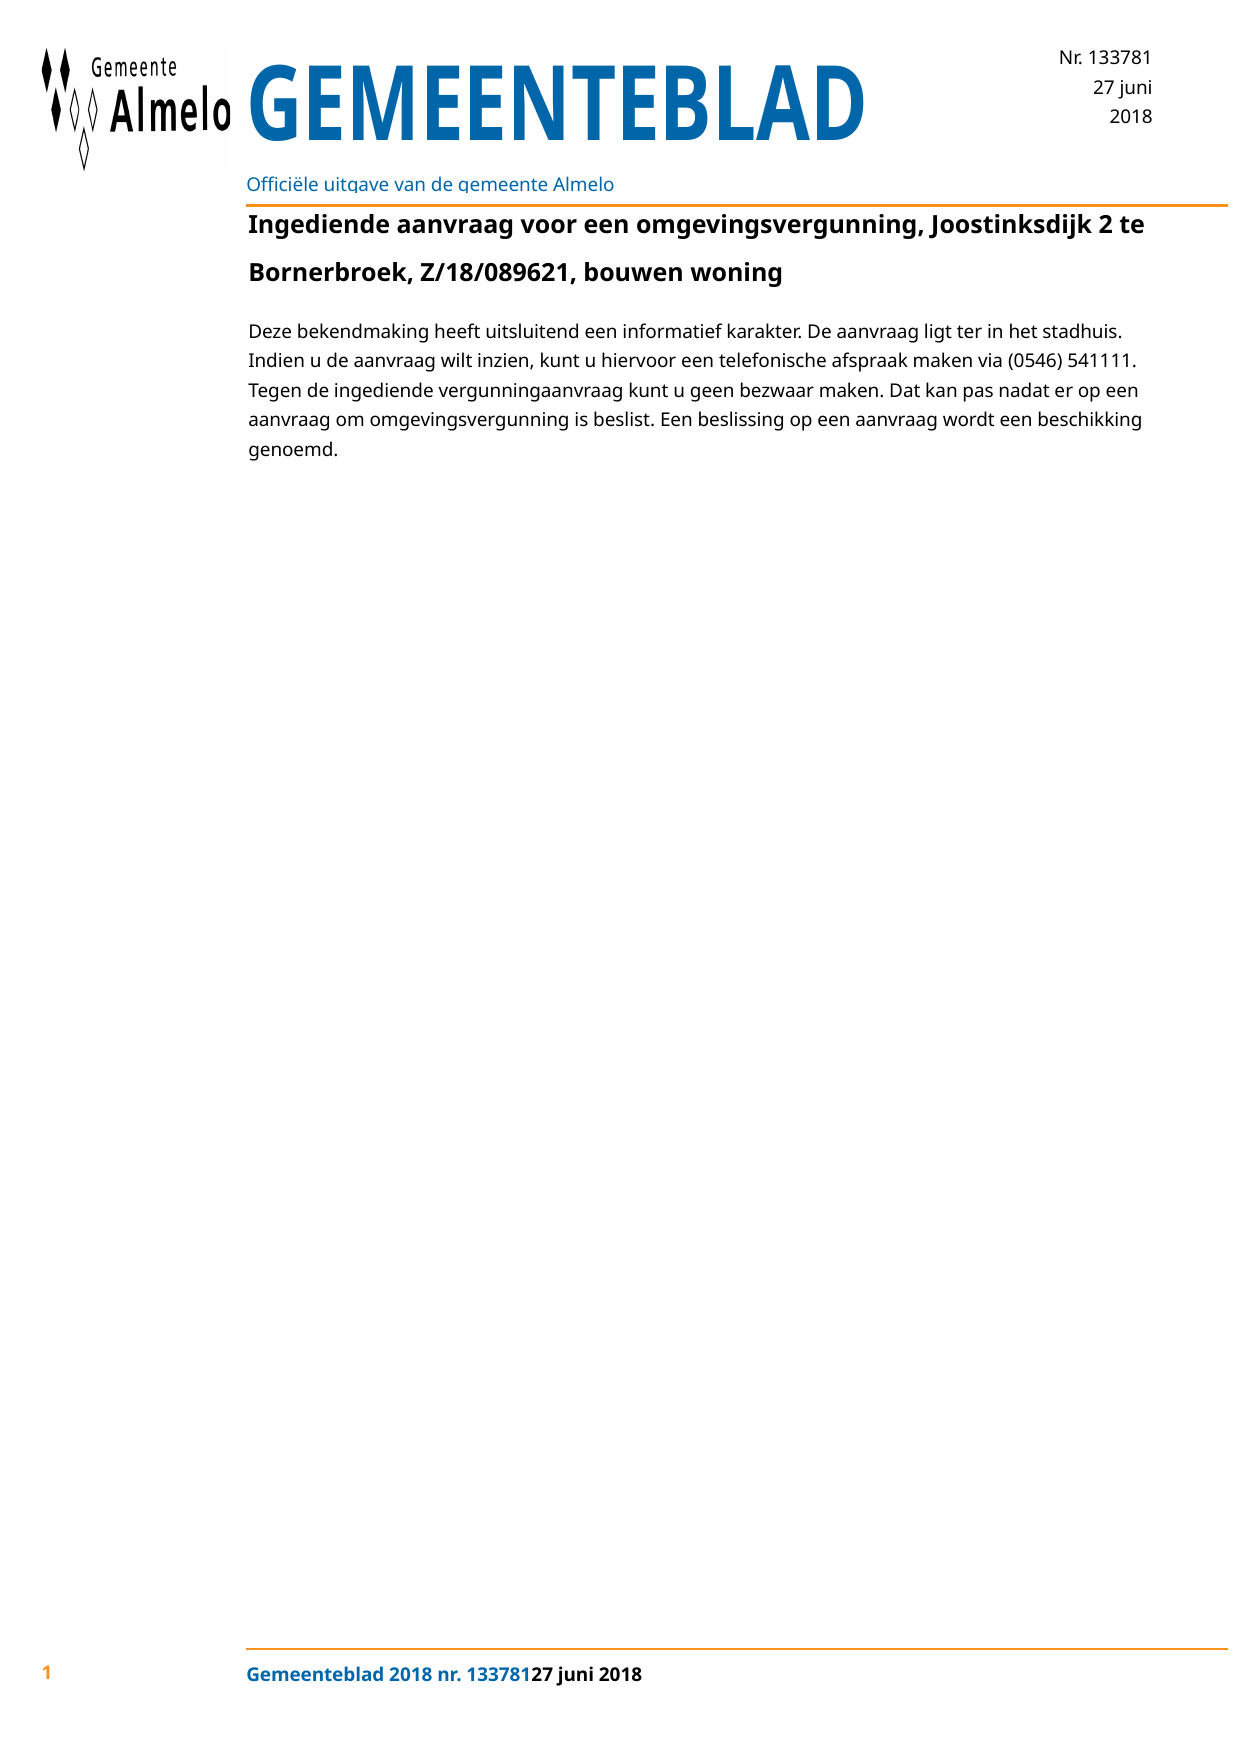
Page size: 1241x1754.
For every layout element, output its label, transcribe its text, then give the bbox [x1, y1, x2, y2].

picture [41, 47, 231, 172]
text Deze bekendmaking heeft uitsluitend een informatief karakter. De aanvraag ligt ter in het stadhuis. Indien u de aanvraag wilt inzien, kunt u hiervoor een telefonische afspraak maken via (0546) 541111. Tegen de ingediende vergunningaanvraag kunt u geen bezwaar maken. Dat kan pas nadat er op een aanvraag om omgevingsvergunning is beslist. Een beslissing op een aanvraag wordt een beschikking genoemd. [248, 318, 1152, 462]
text Ingediende aanvraag voor een omgevingsvergunning, Joostinksdijk 2 te Bornerbroek, Z/18/089621, bouwen woning [248, 207, 1152, 288]
